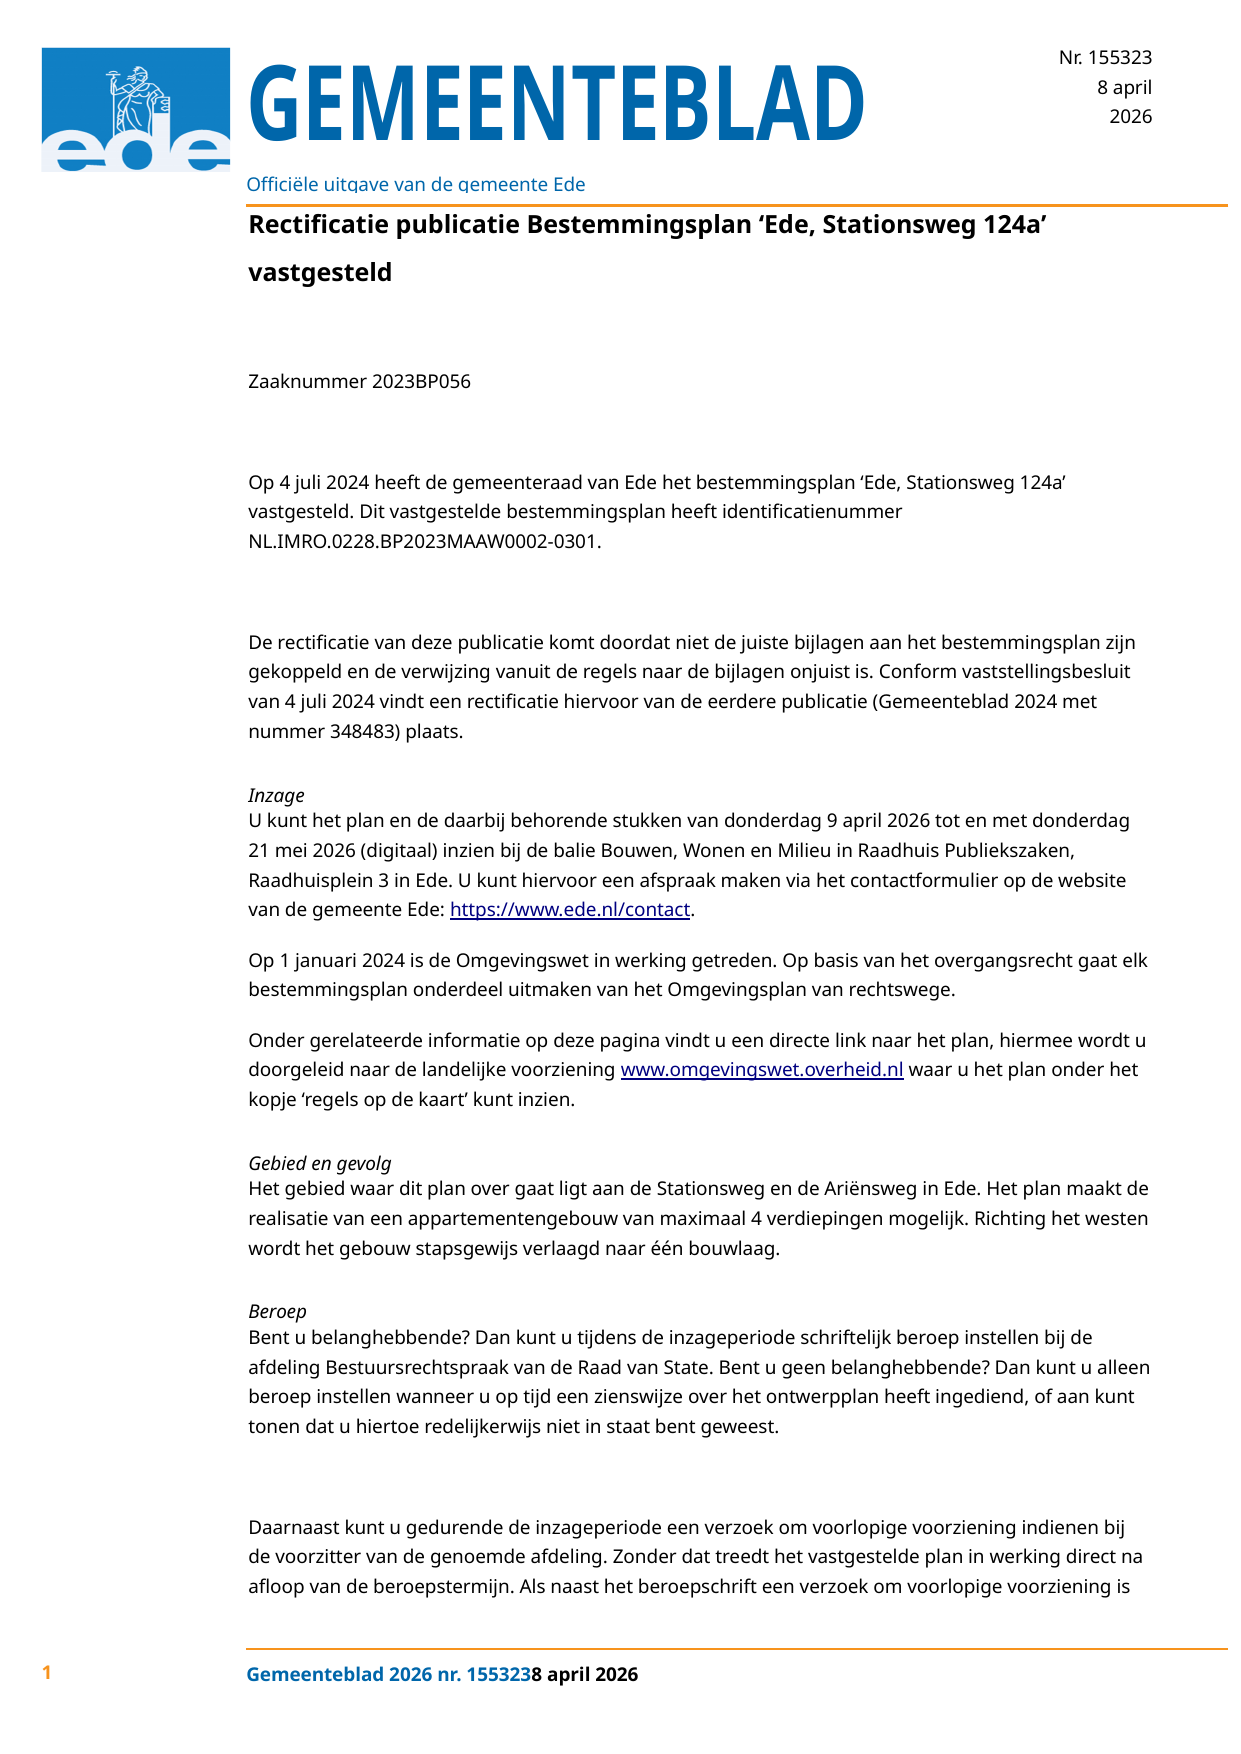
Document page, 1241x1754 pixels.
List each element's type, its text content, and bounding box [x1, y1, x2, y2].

text Op 4 juli 2024 heeft de gemeenteraad van Ede het bestemmingsplan ‘Ede, Stationsweg 124a’ vastgesteld. Dit vastgestelde bestemmingsplan heeft identificatienummer NL.IMRO.0228.BP2023MAAW0002-0301. [248, 469, 1152, 554]
text De rectificatie van deze publicatie komt doordat niet de juiste bijlagen aan het bestemmingsplan zijn gekoppeld en de verwijzing vanuit de regels naar de bijlagen onjuist is. Conform vaststellingsbesluit van 4 juli 2024 vindt een rectificatie hiervoor van de eerdere publicatie (Gemeenteblad 2024 met nummer 348483) plaats. [248, 629, 1152, 744]
text Inzage [248, 782, 1152, 808]
text U kunt het plan en de daarbij behorende stukken van donderdag 9 april 2026 tot en met donderdag 21 mei 2026 (digitaal) inzien bij de balie Bouwen, Wonen en Milieu in Raadhuis Publiekszaken, Raadhuisplein 3 in Ede. U kunt hiervoor een afspraak maken via het contactformulier op de website van de gemeente Ede: https://www.ede.nl/contact. [248, 808, 1152, 922]
text Gebied en gevolg [248, 1150, 1152, 1176]
picture [41, 47, 231, 172]
text Het gebied waar dit plan over gaat ligt aan de Stationsweg en de Ariënsweg in Ede. Het plan maakt de realisatie van een appartementengebouw van maximaal 4 verdiepingen mogelijk. Richting het westen wordt het gebouw stapsgewijs verlaagd naar één bouwlaag. [248, 1176, 1152, 1261]
text Rectificatie publicatie Bestemmingsplan ‘Ede, Stationsweg 124a’ vastgesteld [248, 207, 1152, 288]
text Op 1 januari 2024 is de Omgevingswet in werking getreden. Op basis van het overgangsrecht gaat elk bestemmingsplan onderdeel uitmaken van het Omgevingsplan van rechtswege. [248, 947, 1152, 1002]
text Beroep [248, 1299, 1152, 1324]
text Zaaknummer 2023BP056 [248, 368, 1152, 394]
text Bent u belanghebbende? Dan kunt u tijdens de inzageperiode schriftelijk beroep instellen bij de afdeling Bestuursrechtspraak van de Raad van State. Bent u geen belanghebbende? Dan kunt u alleen beroep instellen wanneer u op tijd een zienswijze over het ontwerpplan heeft ingediend, of aan kunt tonen dat u hiertoe redelijkerwijs niet in staat bent geweest. [248, 1324, 1152, 1439]
text Daarnaast kunt u gedurende de inzageperiode een verzoek om voorlopige voorziening indienen bij de voorzitter van de genoemde afdeling. Zonder dat treedt het vastgestelde plan in werking direct na afloop van de beroepstermijn. Als naast het beroepschrift een verzoek om voorlopige voorziening is [248, 1514, 1152, 1599]
text Onder gerelateerde informatie op deze pagina vindt u een directe link naar het plan, hiermee wordt u doorgeleid naar de landelijke voorziening www.omgevingswet.overheid.nl waar u het plan onder het kopje ‘regels op de kaart’ kunt inzien. [248, 1027, 1152, 1112]
